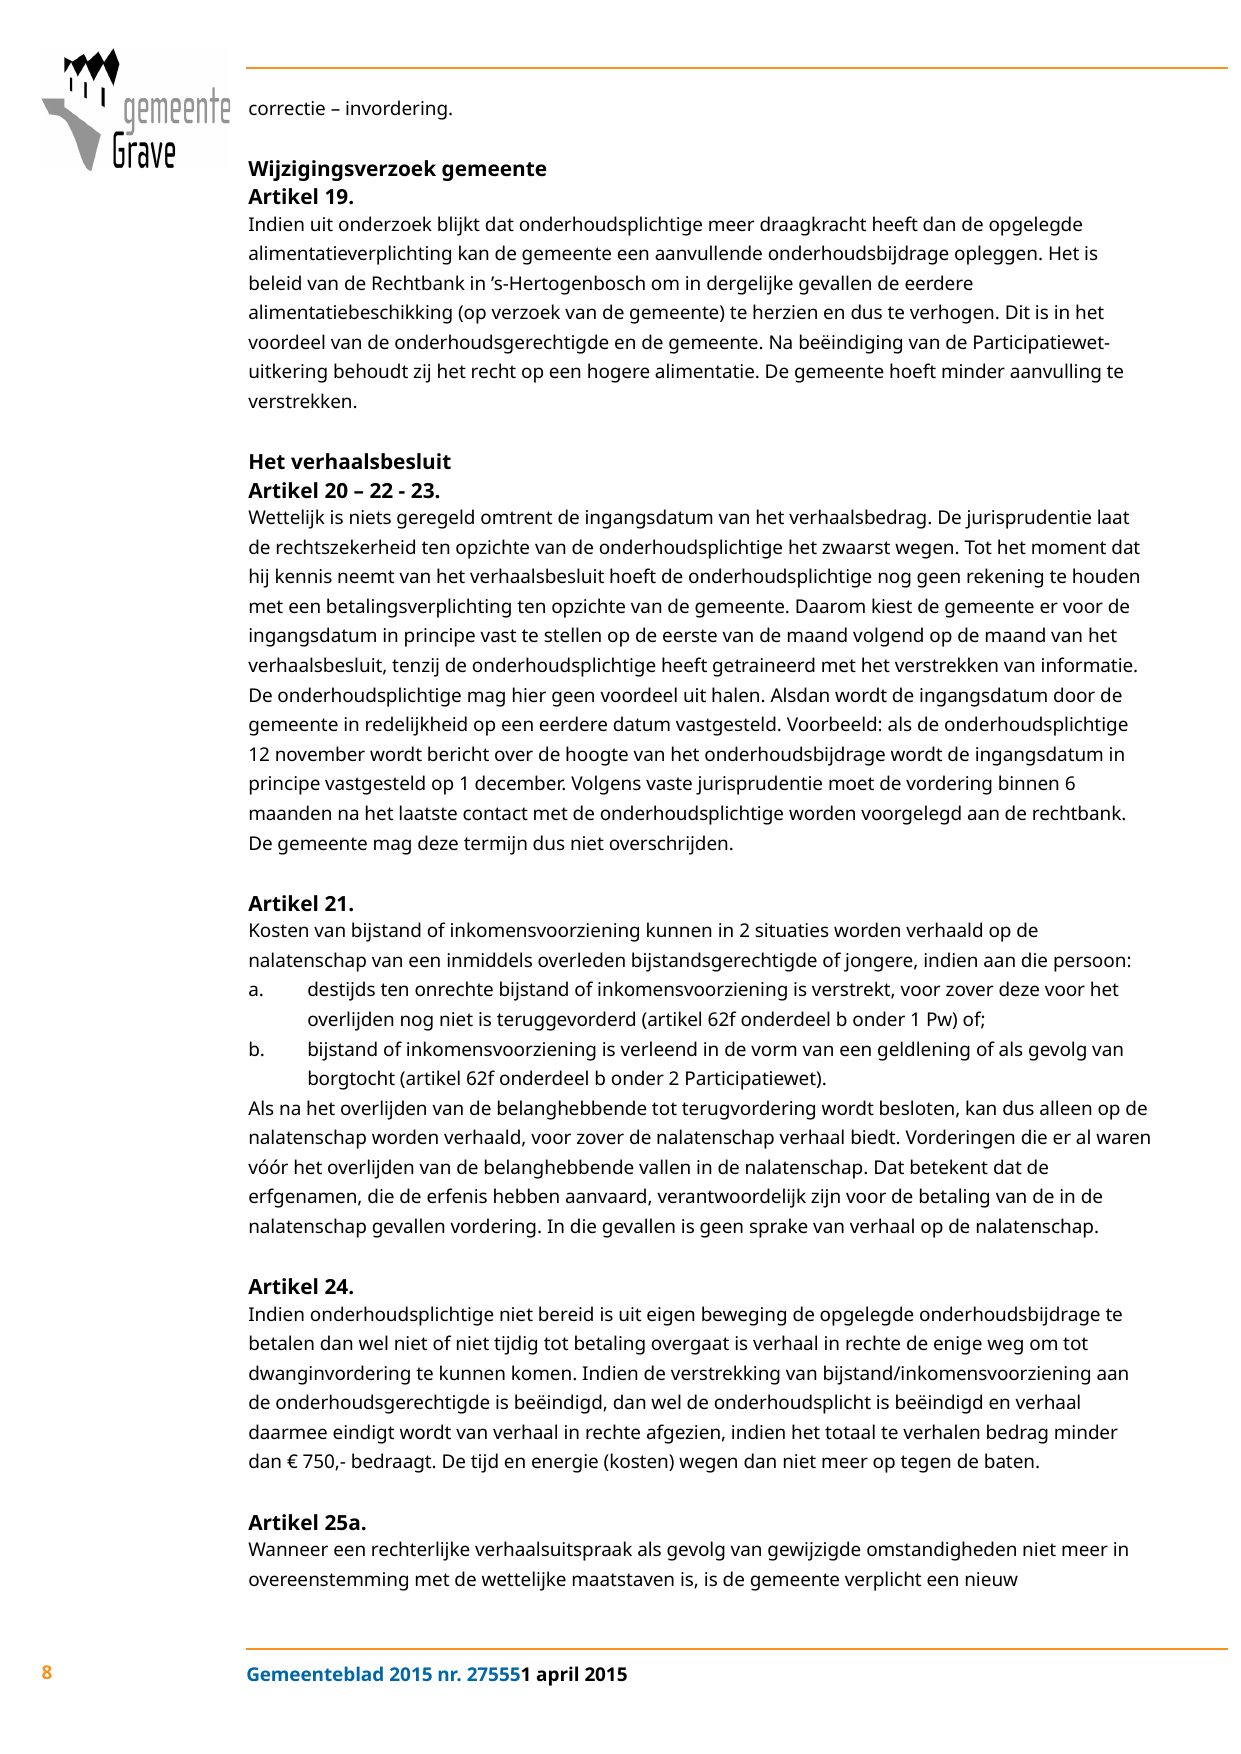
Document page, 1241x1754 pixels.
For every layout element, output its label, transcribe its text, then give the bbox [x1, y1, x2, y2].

text Wijzigingsverzoek gemeente [248, 154, 1152, 182]
text Kosten van bijstand of inkomensvoorziening kunnen in 2 situaties worden verhaald op de nalatenschap van een inmiddels overleden bijstandsgerechtigde of jongere, indien aan die persoon: [248, 917, 1152, 973]
list destijds ten onrechte bijstand of inkomensvoorziening is verstrekt, voor zover deze voor het overlijden nog niet is teruggevorderd (artikel 62f onderdeel b onder 1 Pw) of; [248, 977, 1152, 1032]
picture [41, 47, 231, 172]
text Artikel 19. [248, 182, 1152, 211]
text Wanneer een rechterlijke verhaalsuitspraak als gevolg van gewijzigde omstandigheden niet meer in overeenstemming met de wettelijke maatstaven is, is de gemeente verplicht een nieuw [248, 1536, 1152, 1592]
text Het verhaalsbesluit [248, 447, 1152, 476]
text Artikel 24. [248, 1272, 1152, 1301]
text Artikel 21. [248, 889, 1152, 917]
text Artikel 20 – 22 - 23. [248, 476, 1152, 504]
text Indien uit onderzoek blijkt dat onderhoudsplichtige meer draagkracht heeft dan de opgelegde alimentatieverplichting kan de gemeente een aanvullende onderhoudsbijdrage opleggen. Het is beleid van de Rechtbank in ’s-Hertogenbosch om in dergelijke gevallen de eerdere alimentatiebeschikking (op verzoek van de gemeente) te herzien en dus te verhogen. Dit is in het voordeel van de onderhoudsgerechtigde en de gemeente. Na beëindiging van de Participatiewet-uitkering behoudt zij het recht op een hogere alimentatie. De gemeente hoeft minder aanvulling te verstrekken. [248, 211, 1152, 414]
list bijstand of inkomensvoorziening is verleend in de vorm van een geldlening of als gevolg van borgtocht (artikel 62f onderdeel b onder 2 Participatiewet). [248, 1036, 1152, 1091]
text Indien onderhoudsplichtige niet bereid is uit eigen beweging de opgelegde onderhoudsbijdrage te betalen dan wel niet of niet tijdig tot betaling overgaat is verhaal in rechte de enige weg om tot dwanginvordering te kunnen komen. Indien de verstrekking van bijstand/inkomensvoorziening aan de onderhoudsgerechtigde is beëindigd, dan wel de onderhoudsplicht is beëindigd en verhaal daarmee eindigt wordt van verhaal in rechte afgezien, indien het totaal te verhalen bedrag minder dan € 750,- bedraagt. De tijd en energie (kosten) wegen dan niet meer op tegen de baten. [248, 1301, 1152, 1474]
text Als na het overlijden van de belanghebbende tot terugvordering wordt besloten, kan dus alleen op de nalatenschap worden verhaald, voor zover de nalatenschap verhaal biedt. Vorderingen die er al waren vóór het overlijden van de belanghebbende vallen in de nalatenschap. Dat betekent dat de erfgenamen, die de erfenis hebben aanvaard, verantwoordelijk zijn voor de betaling van de in de nalatenschap gevallen vordering. In die gevallen is geen sprake van verhaal op de nalatenschap. [248, 1095, 1152, 1239]
text Artikel 25a. [248, 1508, 1152, 1536]
text correctie – invordering. [248, 95, 1152, 121]
text Wettelijk is niets geregeld omtrent de ingangsdatum van het verhaalsbedrag. De jurisprudentie laat de rechtszekerheid ten opzichte van de onderhoudsplichtige het zwaarst wegen. Tot het moment dat hij kennis neemt van het verhaalsbesluit hoeft de onderhoudsplichtige nog geen rekening te houden met een betalingsverplichting ten opzichte van de gemeente. Daarom kiest de gemeente er voor de ingangsdatum in principe vast te stellen op de eerste van de maand volgend op de maand van het verhaalsbesluit, tenzij de onderhoudsplichtige heeft getraineerd met het verstrekken van informatie. De onderhoudsplichtige mag hier geen voordeel uit halen. Alsdan wordt de ingangsdatum door de gemeente in redelijkheid op een eerdere datum vastgesteld. Voorbeeld: als de onderhoudsplichtige 12 november wordt bericht over de hoogte van het onderhoudsbijdrage wordt de ingangsdatum in principe vastgesteld op 1 december. Volgens vaste jurisprudentie moet de vordering binnen 6 maanden na het laatste contact met de onderhoudsplichtige worden voorgelegd aan de rechtbank. De gemeente mag deze termijn dus niet overschrijden. [248, 504, 1152, 856]
